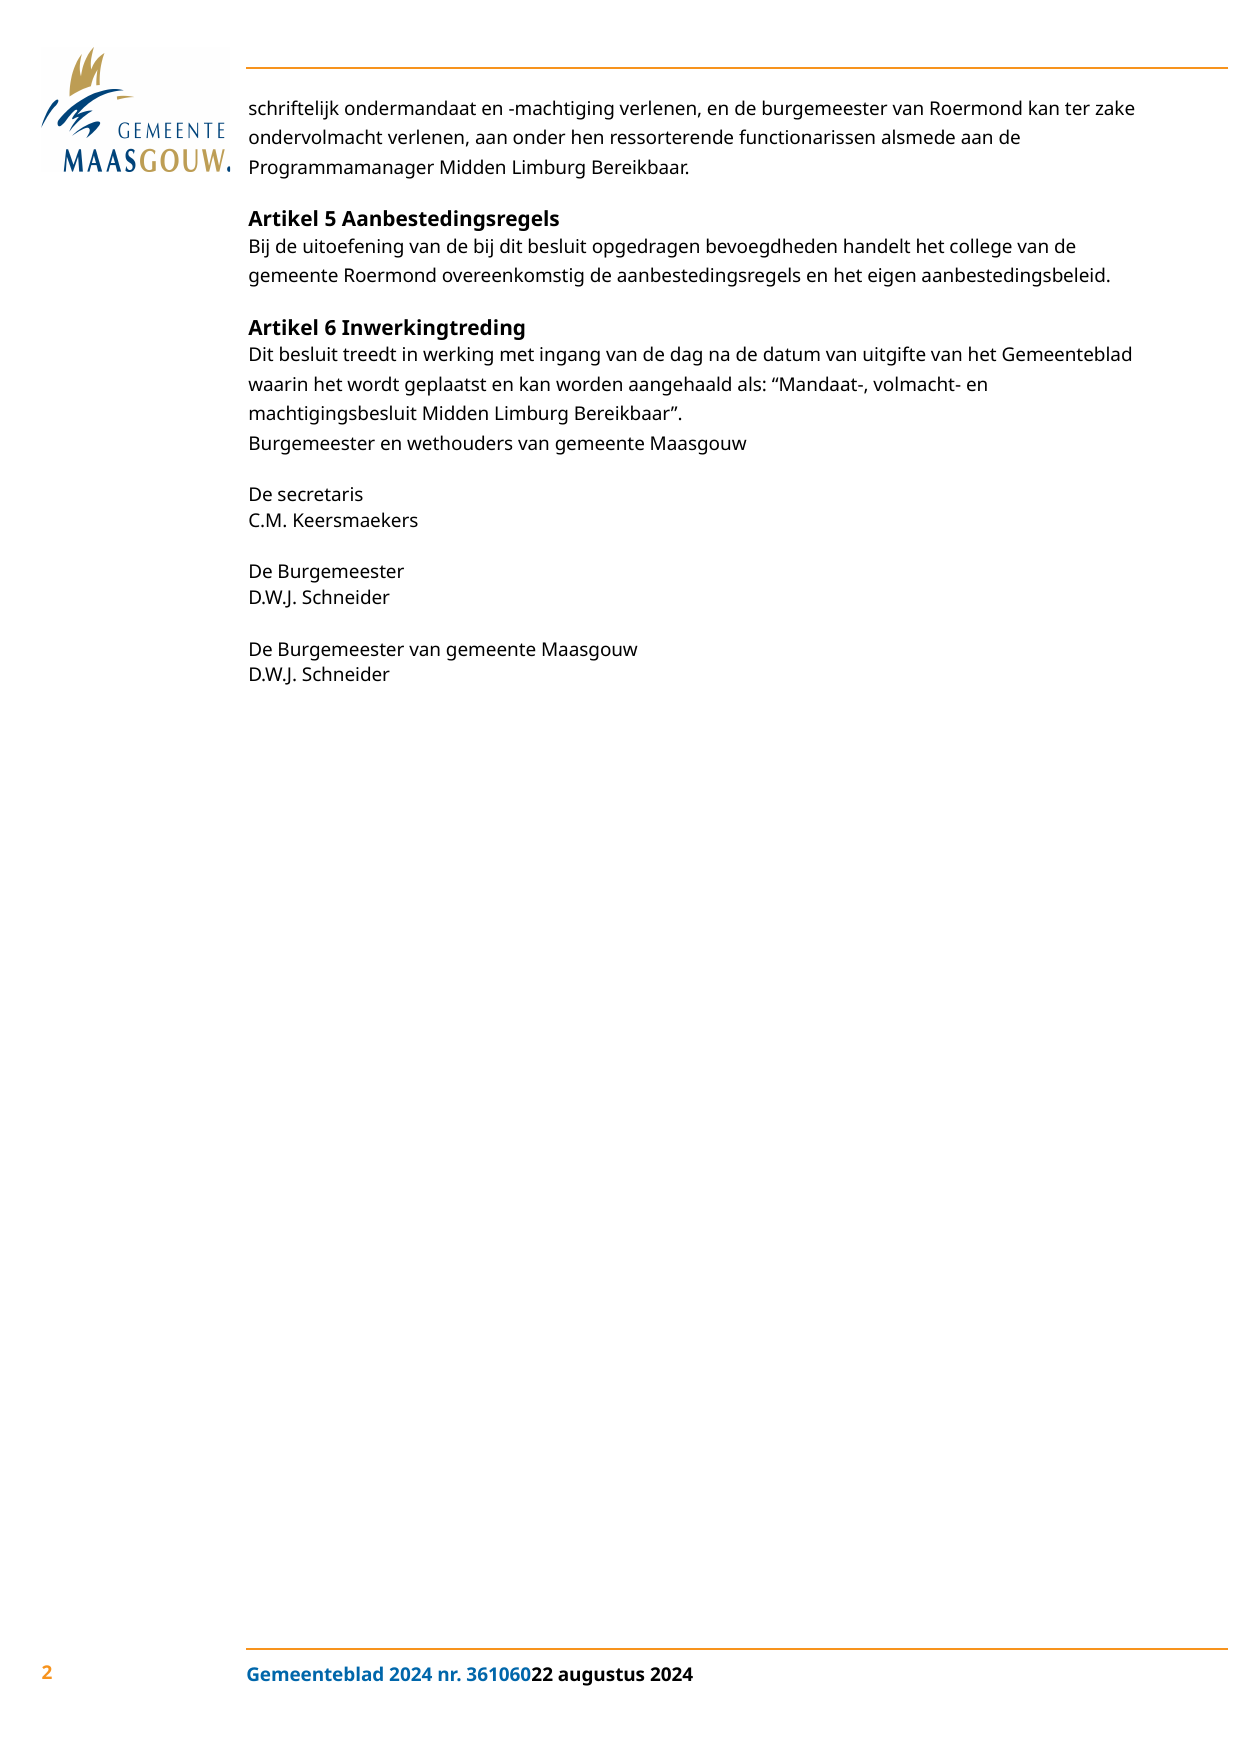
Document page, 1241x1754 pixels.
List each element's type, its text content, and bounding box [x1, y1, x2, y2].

text C.M. Keersmaekers [248, 507, 1152, 533]
text De secretaris [248, 481, 1152, 507]
text Dit besluit treedt in werking met ingang van de dag na de datum van uitgifte van het Gemeenteblad waarin het wordt geplaatst en kan worden aangehaald als: “Mandaat-, volmacht- en machtigingsbesluit Midden Limburg Bereikbaar”. [248, 341, 1152, 426]
text De Burgemeester van gemeente Maasgouw [248, 636, 1152, 662]
text schriftelijk ondermandaat en -machtiging verlenen, en de burgemeester van Roermond kan ter zake ondervolmacht verlenen, aan onder hen ressorterende functionarissen alsmede aan de Programmamanager Midden Limburg Bereikbaar. [248, 95, 1152, 180]
text Artikel 5 Aanbestedingsregels [248, 204, 1152, 233]
text D.W.J. Schneider [248, 584, 1152, 610]
text D.W.J. Schneider [248, 662, 1152, 687]
text De Burgemeester [248, 559, 1152, 584]
text Burgemeester en wethouders van gemeente Maasgouw [248, 430, 1152, 456]
text Artikel 6 Inwerkingtreding [248, 313, 1152, 341]
picture [41, 47, 231, 172]
text Bij de uitoefening van de bij dit besluit opgedragen bevoegdheden handelt het college van de gemeente Roermond overeenkomstig de aanbestedingsregels en het eigen aanbestedingsbeleid. [248, 233, 1152, 288]
